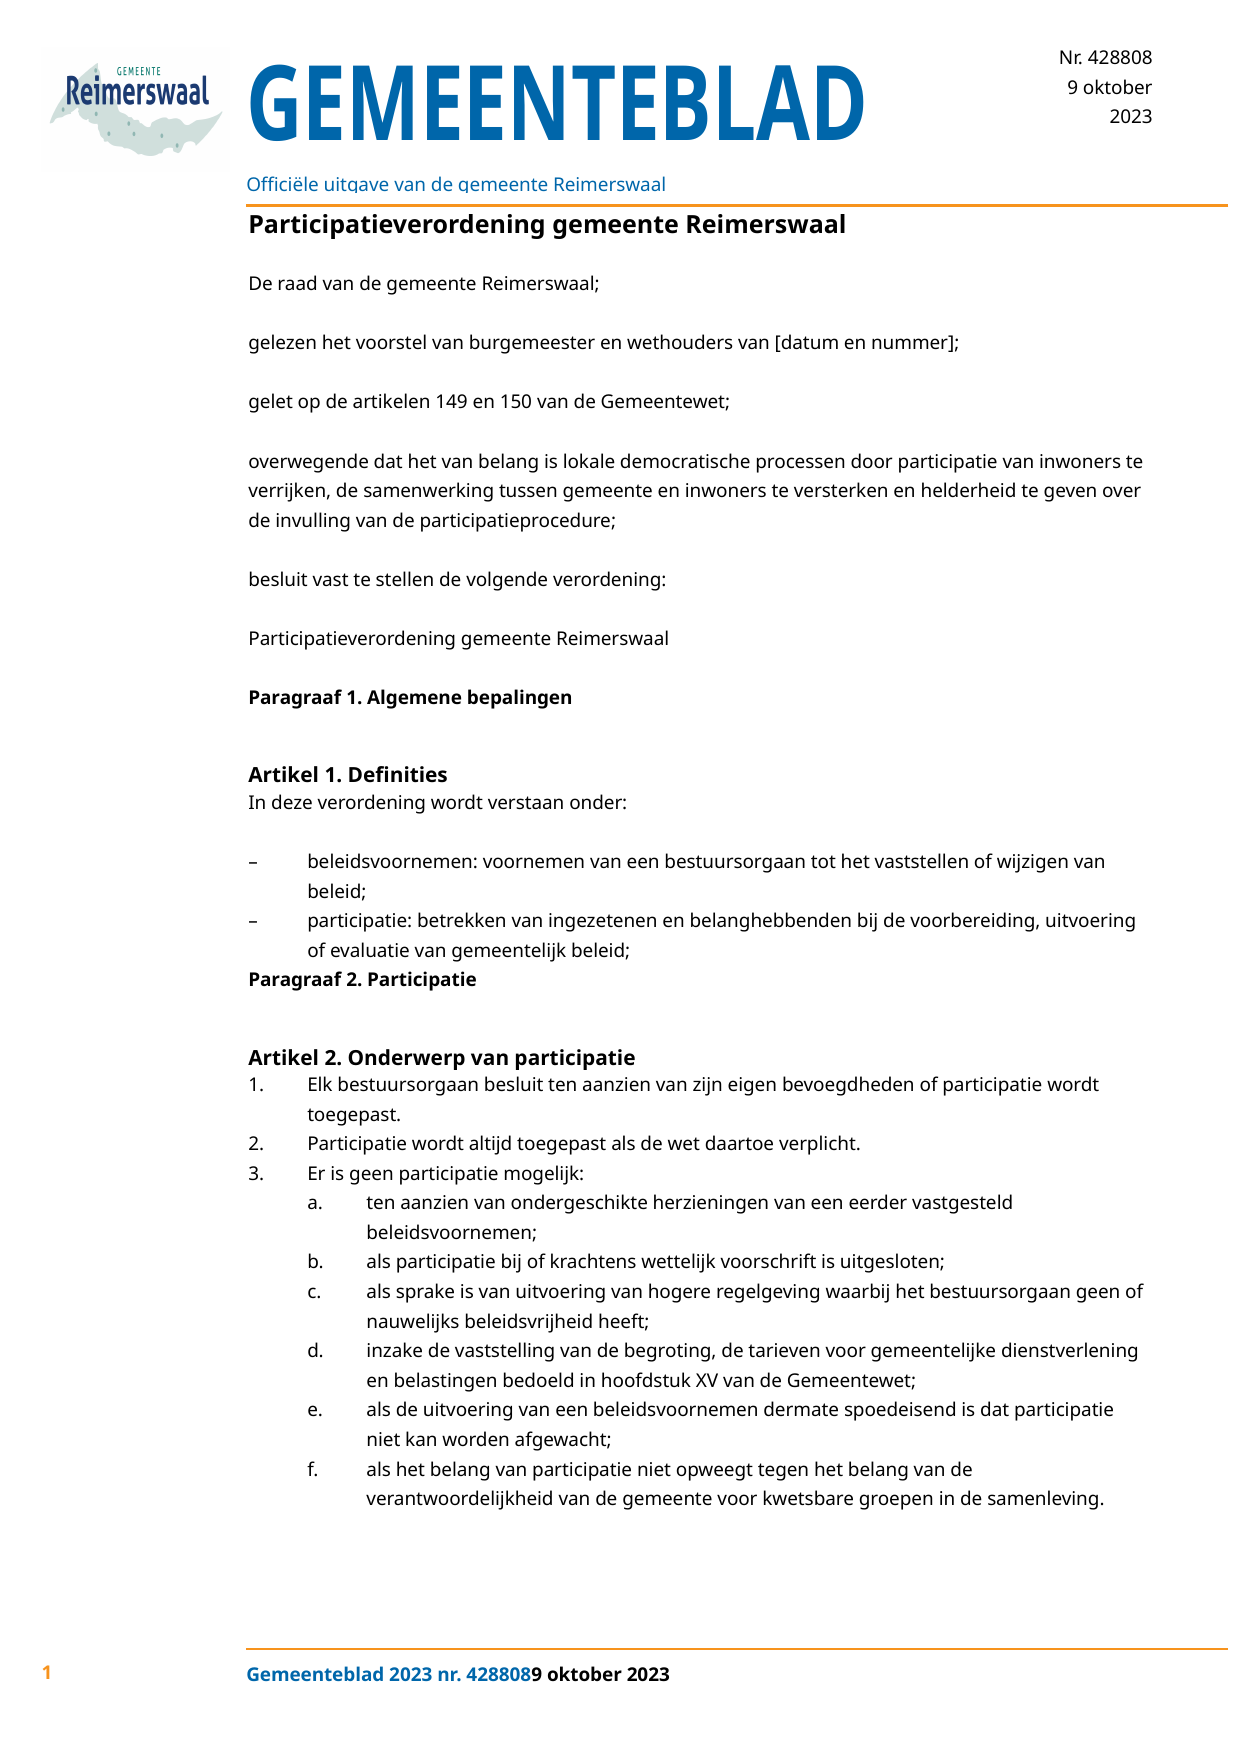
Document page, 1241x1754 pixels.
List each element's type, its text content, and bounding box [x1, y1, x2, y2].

list Participatie wordt altijd toegepast als de wet daartoe verplicht. [248, 1130, 1152, 1156]
list als sprake is van uitvoering van hogere regelgeving waarbij het bestuursorgaan geen of nauwelijks beleidsvrijheid heeft; [307, 1278, 1152, 1333]
text Participatieverordening gemeente Reimerswaal [248, 207, 1152, 241]
text Artikel 2. Onderwerp van participatie [248, 1043, 1152, 1071]
list als participatie bij of krachtens wettelijk voorschrift is uitgesloten; [307, 1249, 1152, 1274]
text overwegende dat het van belang is lokale democratische processen door participatie van inwoners te verrijken, de samenwerking tussen gemeente en inwoners te versterken en helderheid te geven over de invulling van de participatieprocedure; [248, 448, 1152, 533]
text De raad van de gemeente Reimerswaal; [248, 270, 1152, 296]
list als de uitvoering van een beleidsvoornemen dermate spoedeisend is dat participatie niet kan worden afgewacht; [307, 1397, 1152, 1452]
list als het belang van participatie niet opweegt tegen het belang van de verantwoordelijkheid van de gemeente voor kwetsbare groepen in de samenleving. [307, 1456, 1152, 1511]
text besluit vast te stellen de volgende verordening: [248, 566, 1152, 592]
text gelet op de artikelen 149 en 150 van de Gemeentewet; [248, 389, 1152, 414]
list inzake de vaststelling van de begroting, de tarieven voor gemeentelijke dienstverlening en belastingen bedoeld in hoofdstuk XV van de Gemeentewet; [307, 1337, 1152, 1393]
list participatie: betrekken van ingezetenen en belanghebbenden bij de voorbereiding, uitvoering of evaluatie van gemeentelijk beleid; [248, 907, 1152, 963]
list Er is geen participatie mogelijk: [248, 1160, 1152, 1186]
text Paragraaf 2. Participatie [248, 967, 1152, 992]
picture [41, 47, 231, 172]
text gelezen het voorstel van burgemeester en wethouders van [datum en nummer]; [248, 329, 1152, 355]
list ten aanzien van ondergeschikte herzieningen van een eerder vastgesteld beleidsvoornemen; [307, 1189, 1152, 1245]
text Paragraaf 1. Algemene bepalingen [248, 684, 1152, 710]
list Elk bestuursorgaan besluit ten aanzien van zijn eigen bevoegdheden of participatie wordt toegepast. [248, 1071, 1152, 1126]
text Artikel 1. Definities [248, 761, 1152, 789]
list beleidsvoornemen: voornemen van een bestuursorgaan tot het vaststellen of wijzigen van beleid; [248, 848, 1152, 903]
text Participatieverordening gemeente Reimerswaal [248, 625, 1152, 651]
text In deze verordening wordt verstaan onder: [248, 789, 1152, 815]
